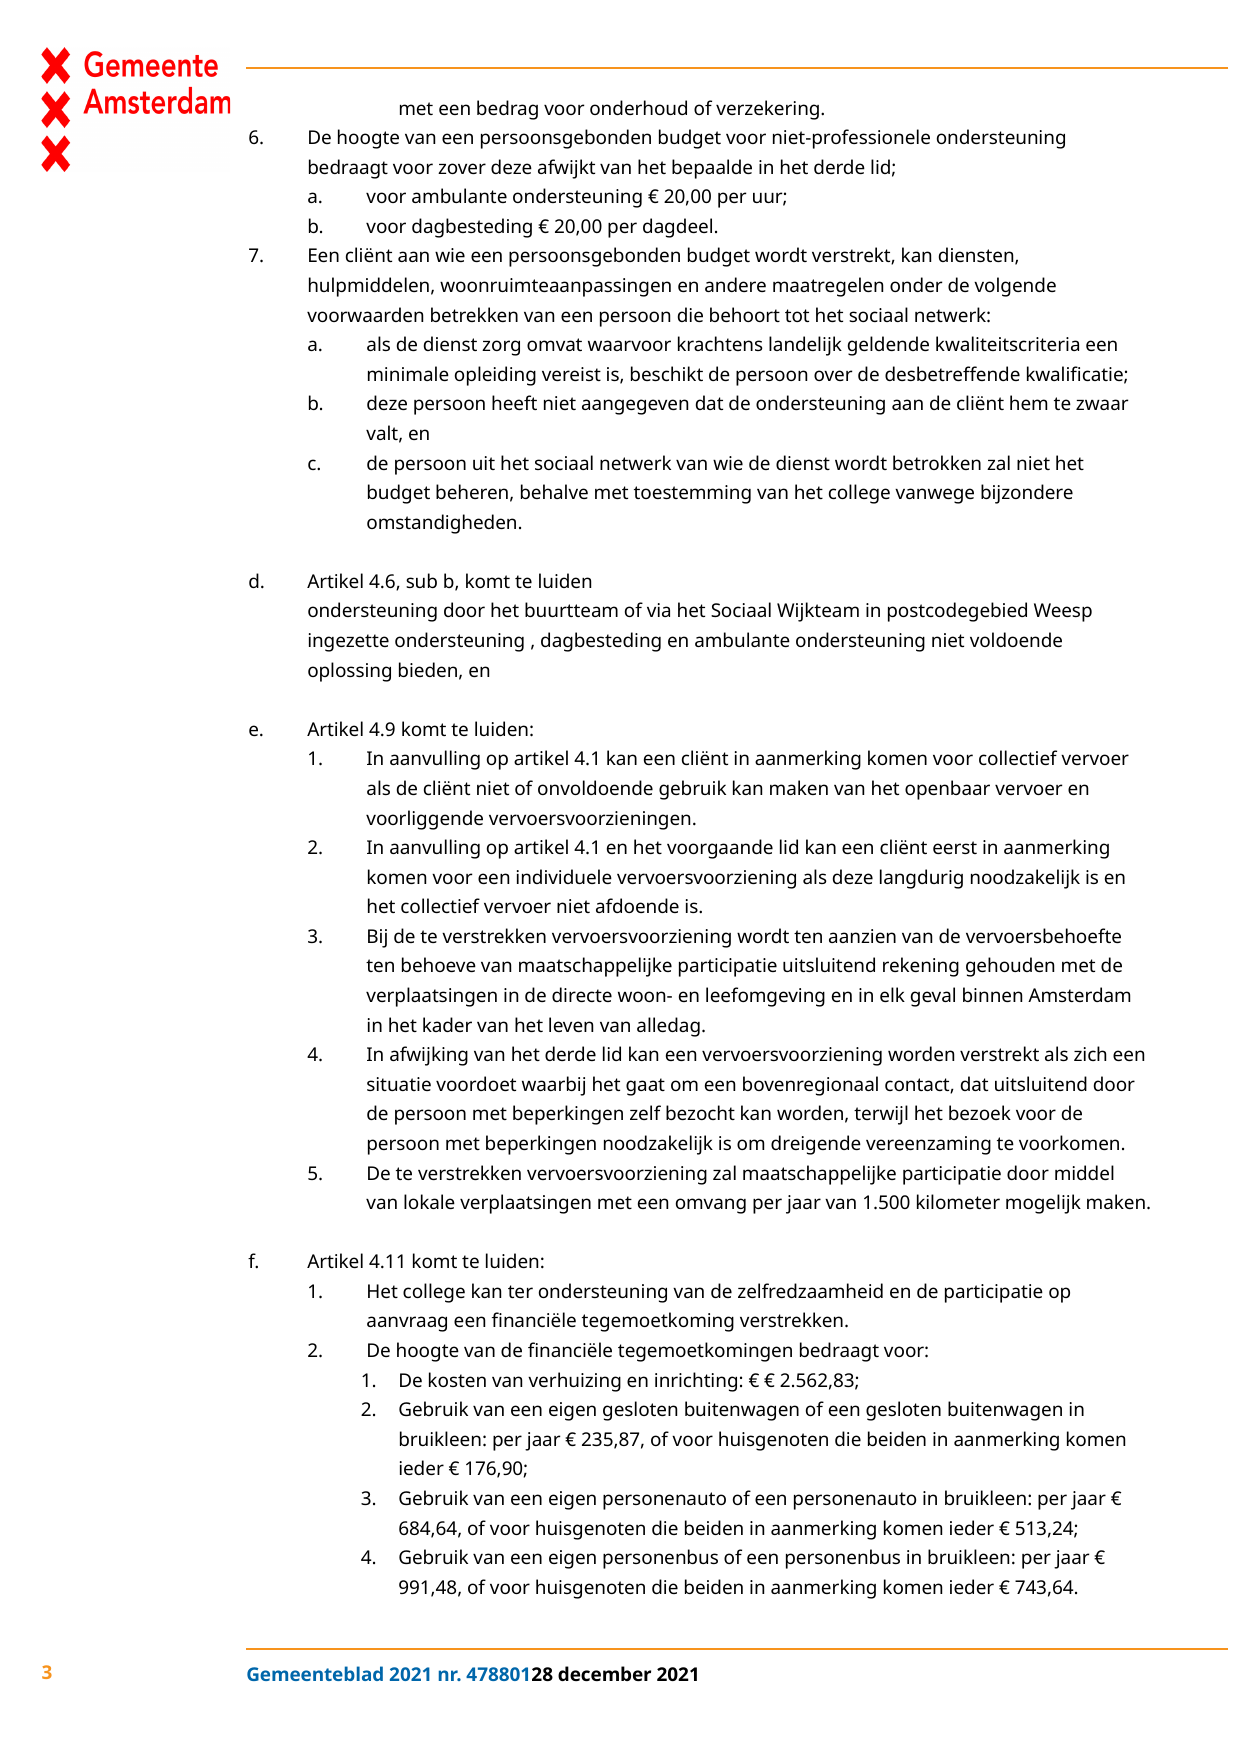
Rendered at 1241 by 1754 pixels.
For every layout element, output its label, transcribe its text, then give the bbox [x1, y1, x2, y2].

list Gebruik van een eigen personenauto of een personenauto in bruikleen: per jaar € 684,64, of voor huisgenoten die beiden in aanmerking komen ieder € 513,24; [361, 1485, 1152, 1541]
list In aanvulling op artikel 4.1 en het voorgaande lid kan een cliënt eerst in aanmerking komen voor een individuele vervoersvoorziening als deze langdurig noodzakelijk is en het collectief vervoer niet afdoende is. [307, 834, 1152, 919]
list De kosten van verhuizing en inrichting: € € 2.562,83; [361, 1367, 1152, 1393]
list met een bedrag voor onderhoud of verzekering. [361, 95, 1152, 121]
list In afwijking van het derde lid kan een vervoersvoorziening worden verstrekt als zich een situatie voordoet waarbij het gaat om een bovenregionaal contact, dat uitsluitend door de persoon met beperkingen zelf bezocht kan worden, terwijl het bezoek voor de persoon met beperkingen noodzakelijk is om dreigende vereenzaming te voorkomen. [307, 1041, 1152, 1156]
picture [41, 47, 231, 172]
list Artikel 4.6, sub b, komt te luiden [248, 568, 1152, 594]
list De hoogte van een persoonsgebonden budget voor niet-professionele ondersteuning bedraagt voor zover deze afwijkt van het bepaalde in het derde lid; [248, 124, 1152, 180]
list Artikel 4.11 komt te luiden: [248, 1248, 1152, 1274]
list ondersteuning door het buurtteam of via het Sociaal Wijkteam in postcodegebied Weesp ingezette ondersteuning , dagbesteding en ambulante ondersteuning niet voldoende oplossing bieden, en [248, 598, 1152, 683]
list In aanvulling op artikel 4.1 kan een cliënt in aanmerking komen voor collectief vervoer als de cliënt niet of onvoldoende gebruik kan maken van het openbaar vervoer en voorliggende vervoersvoorzieningen. [307, 746, 1152, 831]
list De te verstrekken vervoersvoorziening zal maatschappelijke participatie door middel van lokale verplaatsingen met een omvang per jaar van 1.500 kilometer mogelijk maken. [307, 1160, 1152, 1215]
list Een cliënt aan wie een persoonsgebonden budget wordt verstrekt, kan diensten, hulpmiddelen, woonruimteaanpassingen en andere maatregelen onder de volgende voorwaarden betrekken van een persoon die behoort tot het sociaal netwerk: [248, 243, 1152, 328]
list Het college kan ter ondersteuning van de zelfredzaamheid en de participatie op aanvraag een financiële tegemoetkoming verstrekken. [307, 1278, 1152, 1333]
list Gebruik van een eigen gesloten buitenwagen of een gesloten buitenwagen in bruikleen: per jaar € 235,87, of voor huisgenoten die beiden in aanmerking komen ieder € 176,90; [361, 1396, 1152, 1481]
list voor dagbesteding € 20,00 per dagdeel. [307, 213, 1152, 239]
list Bij de te verstrekken vervoersvoorziening wordt ten aanzien van de vervoersbehoefte ten behoeve van maatschappelijke participatie uitsluitend rekening gehouden met de verplaatsingen in de directe woon- en leefomgeving en in elk geval binnen Amsterdam in het kader van het leven van alledag. [307, 923, 1152, 1038]
list deze persoon heeft niet aangegeven dat de ondersteuning aan de cliënt hem te zwaar valt, en [307, 391, 1152, 446]
list voor ambulante ondersteuning € 20,00 per uur; [307, 183, 1152, 209]
list De hoogte van de financiële tegemoetkomingen bedraagt voor: [307, 1337, 1152, 1363]
list Artikel 4.9 komt te luiden: [248, 716, 1152, 742]
list de persoon uit het sociaal netwerk van wie de dienst wordt betrokken zal niet het budget beheren, behalve met toestemming van het college vanwege bijzondere omstandigheden. [307, 450, 1152, 535]
list Gebruik van een eigen personenbus of een personenbus in bruikleen: per jaar € 991,48, of voor huisgenoten die beiden in aanmerking komen ieder € 743,64. [361, 1544, 1152, 1600]
list als de dienst zorg omvat waarvoor krachtens landelijk geldende kwaliteitscriteria een minimale opleiding vereist is, beschikt de persoon over de desbetreffende kwalificatie; [307, 331, 1152, 387]
